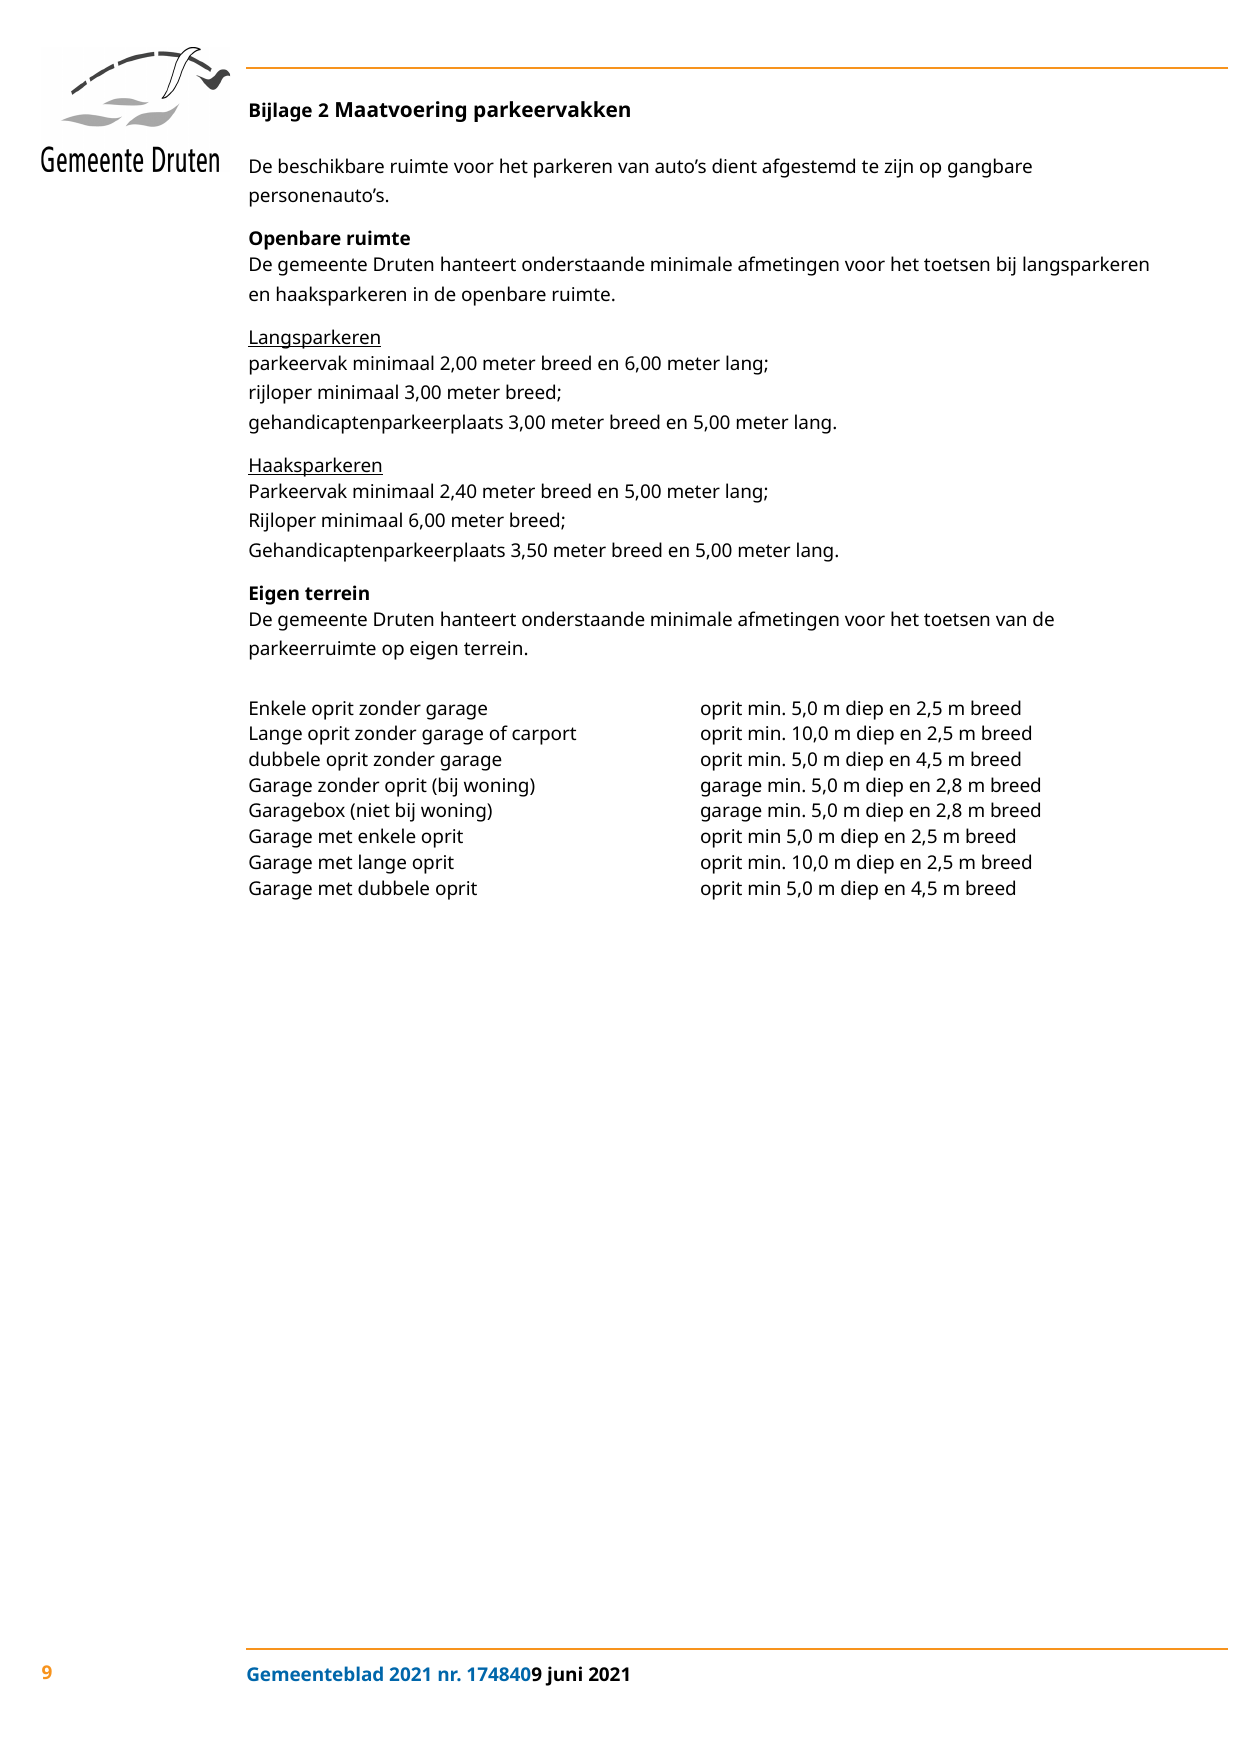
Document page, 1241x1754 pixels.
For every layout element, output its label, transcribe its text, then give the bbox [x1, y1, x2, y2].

text Langsparkeren [248, 324, 1152, 350]
table_cell garage min. 5,0 m diep en 2,8 m breed [700, 798, 1152, 823]
table_cell Garage met lange oprit [248, 849, 700, 875]
text De beschikbare ruimte voor het parkeren van auto’s dient afgestemd te zijn op gangbare personenauto’s. [248, 153, 1152, 208]
table_header Enkele oprit zonder garage [248, 695, 700, 720]
text Openbare ruimte [248, 226, 1152, 251]
table_cell oprit min. 5,0 m diep en 4,5 m breed [700, 746, 1152, 772]
table_cell dubbele oprit zonder garage [248, 746, 700, 772]
table_cell oprit min. 10,0 m diep en 2,5 m breed [700, 720, 1152, 746]
table_cell oprit min. 10,0 m diep en 2,5 m breed [700, 849, 1152, 875]
text Haaksparkeren [248, 452, 1152, 478]
table_cell oprit min 5,0 m diep en 2,5 m breed [700, 823, 1152, 849]
table_cell Garagebox (niet bij woning) [248, 798, 700, 823]
table_cell Garage zonder oprit (bij woning) [248, 772, 700, 798]
table_cell Garage met enkele oprit [248, 823, 700, 849]
text Rijloper minimaal 6,00 meter breed; [248, 507, 1152, 533]
table_cell oprit min 5,0 m diep en 4,5 m breed [700, 875, 1152, 901]
text De gemeente Druten hanteert onderstaande minimale afmetingen voor het toetsen bij langsparkeren en haaksparkeren in de openbare ruimte. [248, 251, 1152, 307]
table_header oprit min. 5,0 m diep en 2,5 m breed [700, 695, 1152, 720]
picture [41, 47, 231, 172]
table_cell Lange oprit zonder garage of carport [248, 720, 700, 746]
table_cell Garage met dubbele oprit [248, 875, 700, 901]
text Parkeervak minimaal 2,40 meter breed en 5,00 meter lang; [248, 478, 1152, 503]
text Gehandicaptenparkeerplaats 3,50 meter breed en 5,00 meter lang. [248, 537, 1152, 563]
table_cell garage min. 5,0 m diep en 2,8 m breed [700, 772, 1152, 798]
text gehandicaptenparkeerplaats 3,00 meter breed en 5,00 meter lang. [248, 409, 1152, 435]
text parkeervak minimaal 2,00 meter breed en 6,00 meter lang; [248, 350, 1152, 376]
text Eigen terrein [248, 580, 1152, 606]
text rijloper minimaal 3,00 meter breed; [248, 379, 1152, 405]
text De gemeente Druten hanteert onderstaande minimale afmetingen voor het toetsen van de parkeerruimte op eigen terrein. [248, 606, 1152, 661]
text Bijlage 2 Maatvoering parkeervakken [248, 95, 1152, 123]
